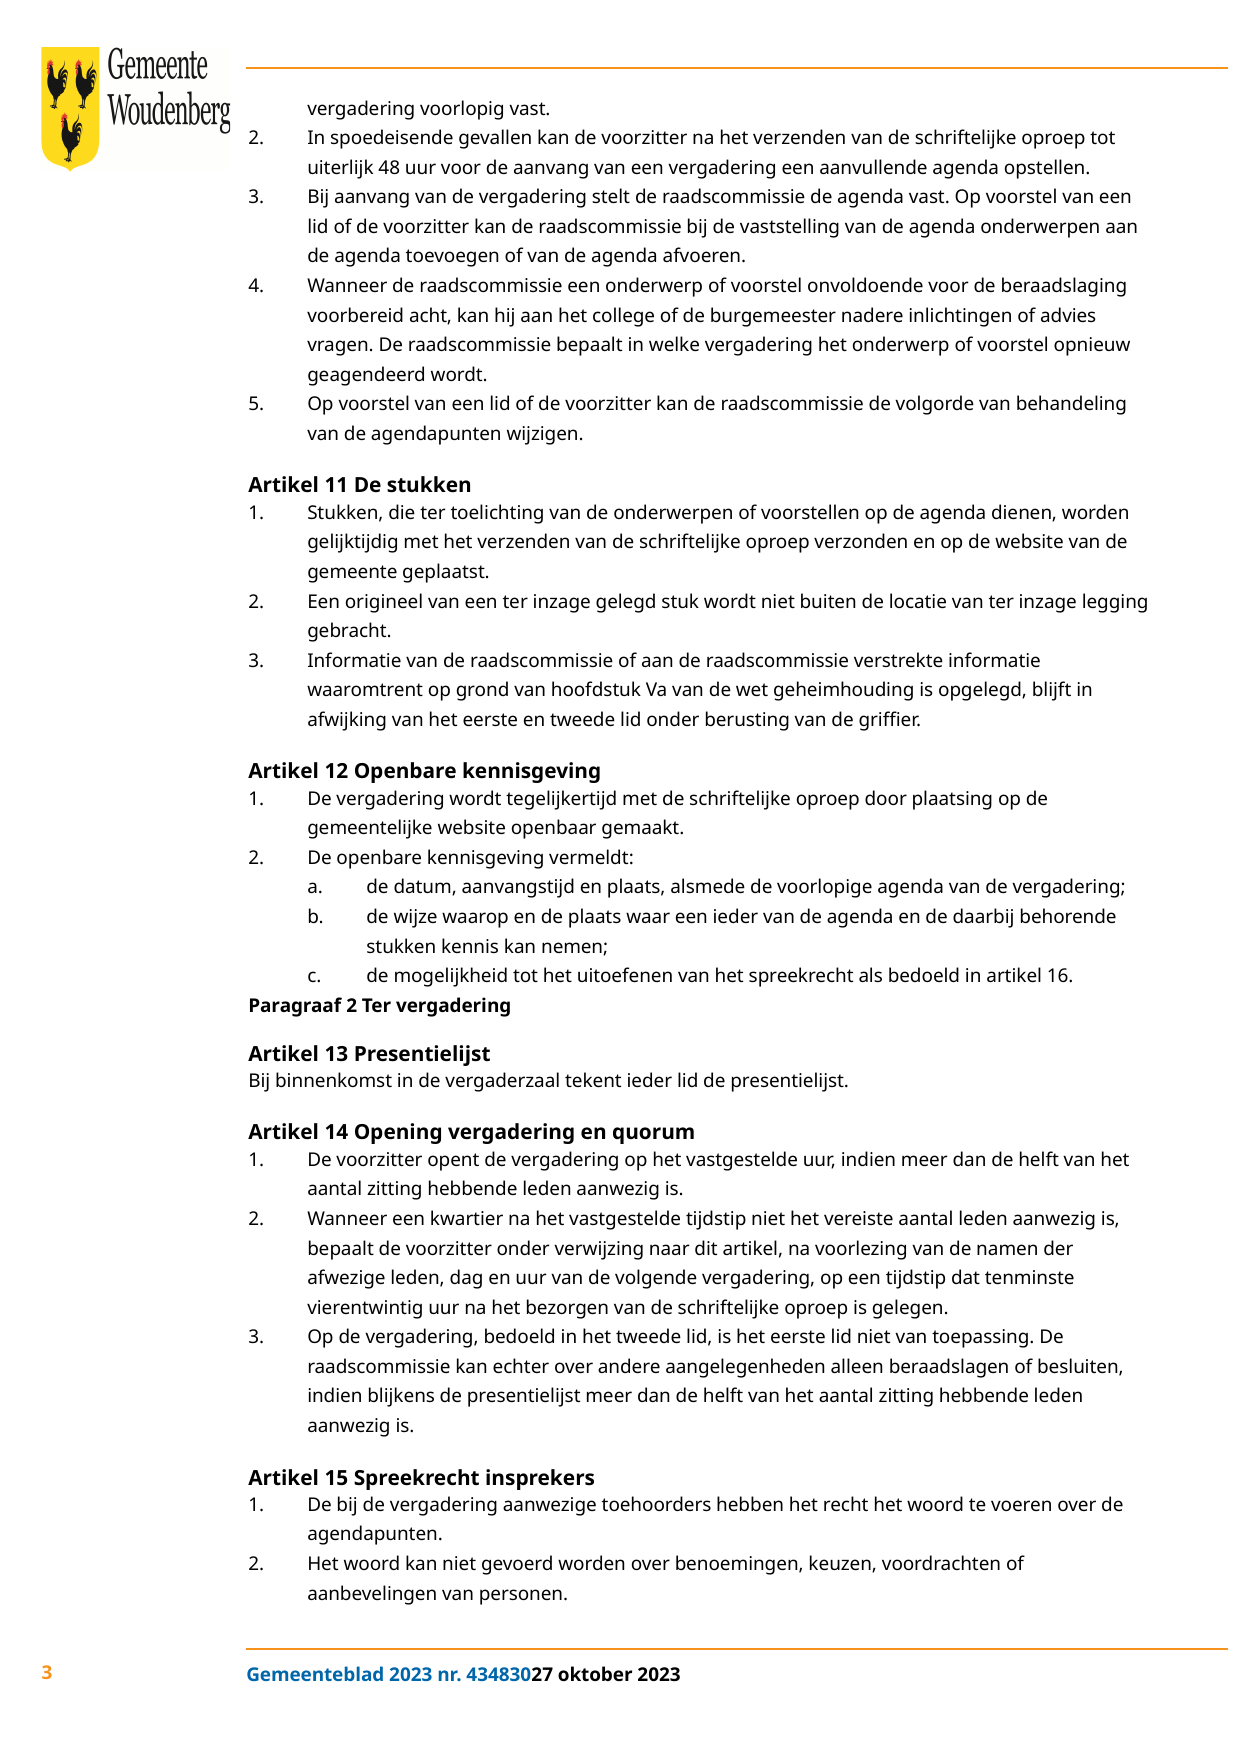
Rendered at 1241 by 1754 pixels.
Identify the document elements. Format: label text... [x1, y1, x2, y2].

text Artikel 12 Openbare kennisgeving [248, 757, 1152, 785]
text Bij binnenkomst in de vergaderzaal tekent ieder lid de presentielijst. [248, 1067, 1152, 1093]
text Paragraaf 2 Ter vergadering [248, 992, 1152, 1018]
list de datum, aanvangstijd en plaats, alsmede de voorlopige agenda van de vergadering; [307, 874, 1152, 899]
text Artikel 13 Presentielijst [248, 1039, 1152, 1067]
list vergadering voorlopig vast. [248, 95, 1152, 121]
list Stukken, die ter toelichting van de onderwerpen of voorstellen op de agenda dienen, worden gelijktijdig met het verzenden van de schriftelijke oproep verzonden en op de website van de gemeente geplaatst. [248, 499, 1152, 584]
list Informatie van de raadscommissie of aan de raadscommissie verstrekte informatie waaromtrent op grond van hoofdstuk Va van de wet geheimhouding is opgelegd, blijft in afwijking van het eerste en tweede lid onder berusting van de griffier. [248, 647, 1152, 732]
picture [41, 47, 231, 172]
list Wanneer de raadscommissie een onderwerp of voorstel onvoldoende voor de beraadslaging voorbereid acht, kan hij aan het college of de burgemeester nadere inlichtingen of advies vragen. De raadscommissie bepaalt in welke vergadering het onderwerp of voorstel opnieuw geagendeerd wordt. [248, 272, 1152, 387]
text Artikel 15 Spreekrecht insprekers [248, 1463, 1152, 1491]
list de wijze waarop en de plaats waar een ieder van de agenda en de daarbij behorende stukken kennis kan nemen; [307, 903, 1152, 959]
text Artikel 14 Opening vergadering en quorum [248, 1117, 1152, 1146]
list De openbare kennisgeving vermeldt: [248, 844, 1152, 870]
list In spoedeisende gevallen kan de voorzitter na het verzenden van de schriftelijke oproep tot uiterlijk 48 uur voor de aanvang van een vergadering een aanvullende agenda opstellen. [248, 124, 1152, 180]
list Op voorstel van een lid of de voorzitter kan de raadscommissie de volgorde van behandeling van de agendapunten wijzigen. [248, 391, 1152, 446]
list Op de vergadering, bedoeld in het tweede lid, is het eerste lid niet van toepassing. De raadscommissie kan echter over andere aangelegenheden alleen beraadslagen of besluiten, indien blijkens de presentielijst meer dan de helft van het aantal zitting hebbende leden aanwezig is. [248, 1323, 1152, 1438]
list De voorzitter opent de vergadering op het vastgestelde uur, indien meer dan de helft van het aantal zitting hebbende leden aanwezig is. [248, 1146, 1152, 1201]
list Wanneer een kwartier na het vastgestelde tijdstip niet het vereiste aantal leden aanwezig is, bepaalt de voorzitter onder verwijzing naar dit artikel, na voorlezing van de namen der afwezige leden, dag en uur van de volgende vergadering, op een tijdstip dat tenminste vierentwintig uur na het bezorgen van de schriftelijke oproep is gelegen. [248, 1205, 1152, 1319]
list Het woord kan niet gevoerd worden over benoemingen, keuzen, voordrachten of aanbevelingen van personen. [248, 1550, 1152, 1606]
list De vergadering wordt tegelijkertijd met de schriftelijke oproep door plaatsing op de gemeentelijke website openbaar gemaakt. [248, 785, 1152, 840]
list de mogelijkheid tot het uitoefenen van het spreekrecht als bedoeld in artikel 16. [307, 962, 1152, 988]
list De bij de vergadering aanwezige toehoorders hebben het recht het woord te voeren over de agendapunten. [248, 1491, 1152, 1546]
text Artikel 11 De stukken [248, 471, 1152, 499]
list Een origineel van een ter inzage gelegd stuk wordt niet buiten de locatie van ter inzage legging gebracht. [248, 588, 1152, 643]
list Bij aanvang van de vergadering stelt de raadscommissie de agenda vast. Op voorstel van een lid of de voorzitter kan de raadscommissie bij de vaststelling van de agenda onderwerpen aan de agenda toevoegen of van de agenda afvoeren. [248, 183, 1152, 268]
